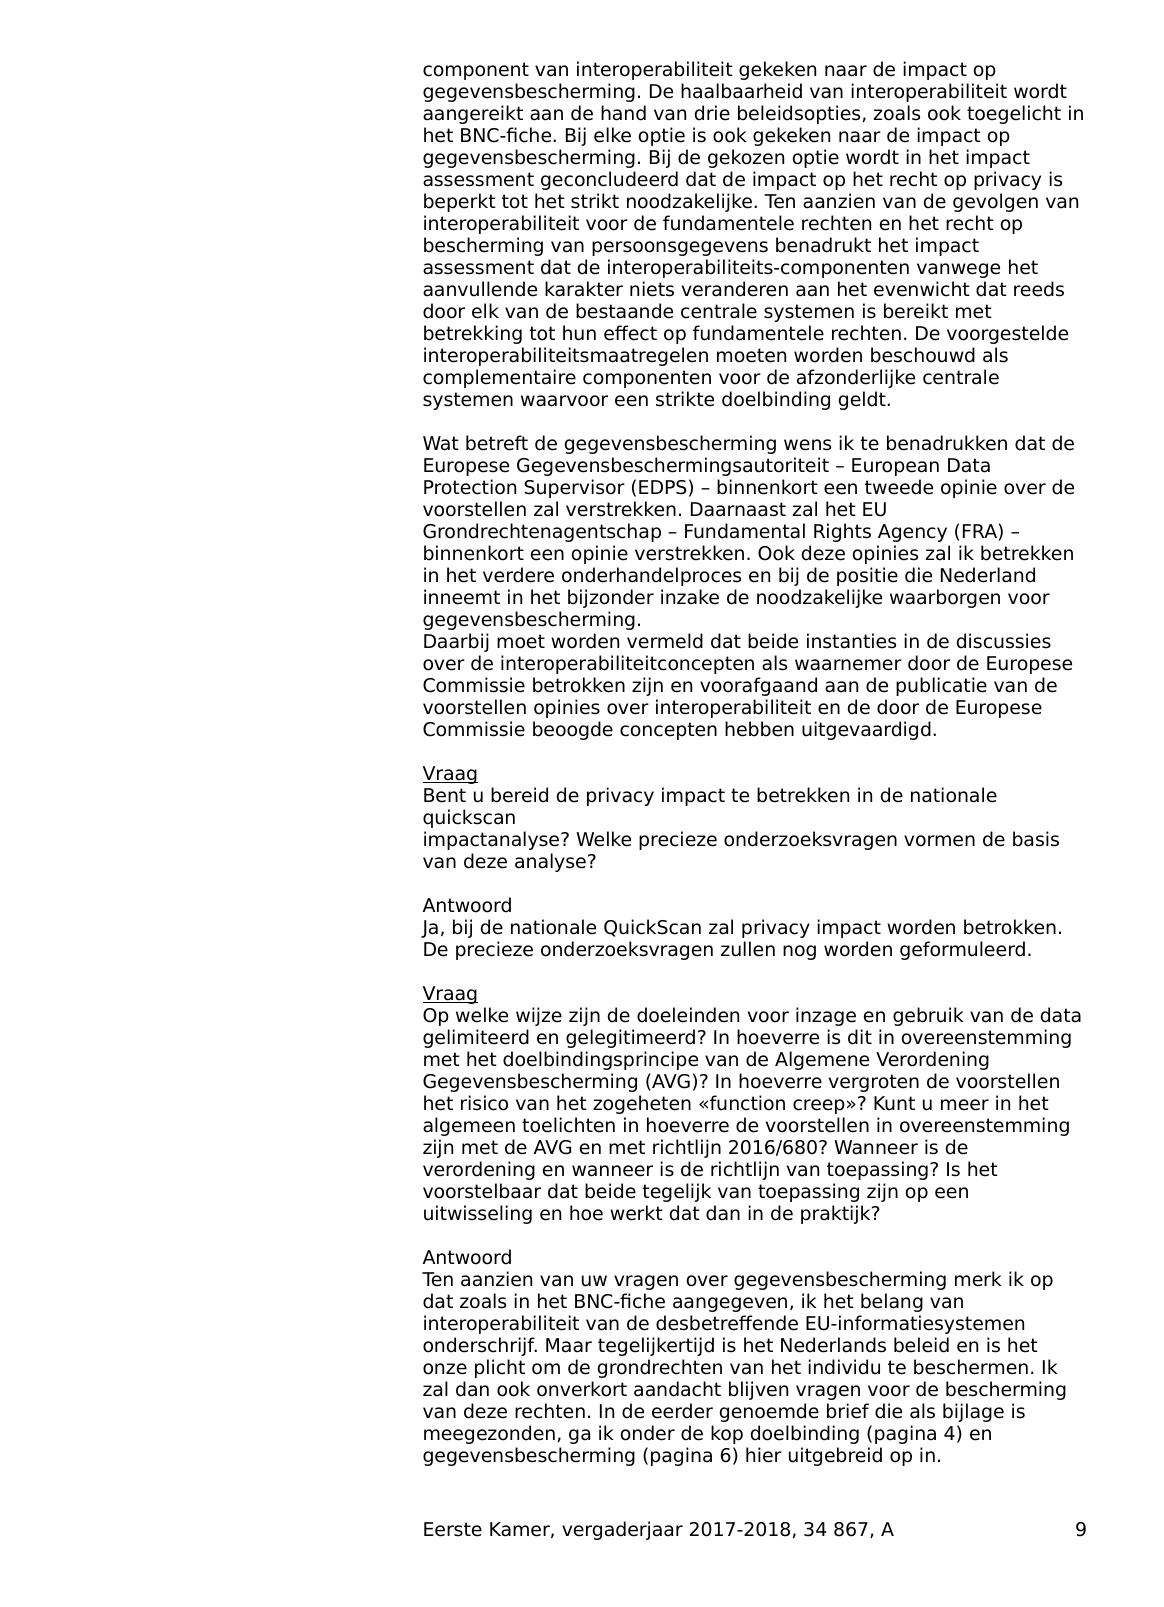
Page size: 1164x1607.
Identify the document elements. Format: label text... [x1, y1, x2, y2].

text component van interoperabiliteit gekeken naar de impact op gegevensbescherming. De haalbaarheid van interoperabiliteit wordt aangereikt aan de hand van drie beleidsopties, zoals ook toegelicht in het BNC-fiche. Bij elke optie is ook gekeken naar de impact op gegevensbescherming. Bij de gekozen optie wordt in het impact assessment geconcludeerd dat de impact op het recht op privacy is beperkt tot het strikt noodzakelijke. Ten aanzien van de gevolgen van interoperabiliteit voor de fundamentele rechten en het recht op bescherming van persoonsgegevens benadrukt het impact assessment dat de interoperabiliteits-componenten vanwege het aanvullende karakter niets veranderen aan het evenwicht dat reeds door elk van de bestaande centrale systemen is bereikt met betrekking tot hun effect op fundamentele rechten. De voorgestelde interoperabiliteitsmaatregelen moeten worden beschouwd als complementaire componenten voor de afzonderlijke centrale systemen waarvoor een strikte doelbinding geldt. [422, 59, 1087, 411]
text impactanalyse? Welke precieze onderzoeksvragen vormen de basis van deze analyse? [422, 829, 1087, 873]
text Wat betreft de gegevensbescherming wens ik te benadrukken dat de Europese Gegevensbeschermingsautoriteit – European Data Protection Supervisor (EDPS) – binnenkort een tweede opinie over de voorstellen zal verstrekken. Daarnaast zal het EU Grondrechtenagentschap – Fundamental Rights Agency (FRA) – binnenkort een opinie verstrekken. Ook deze opinies zal ik betrekken in het verdere onderhandelproces en bij de positie die Nederland inneemt in het bijzonder inzake de noodzakelijke waarborgen voor gegevensbescherming. [422, 433, 1087, 631]
text Vraag [422, 983, 1087, 1005]
text Op welke wijze zijn de doeleinden voor inzage en gebruik van de data gelimiteerd en gelegitimeerd? In hoeverre is dit in overeenstemming met het doelbindingsprincipe van de Algemene Verordening Gegevensbescherming (AVG)? In hoeverre vergroten de voorstellen het risico van het zogeheten «function creep»? Kunt u meer in het algemeen toelichten in hoeverre de voorstellen in overeenstemming zijn met de AVG en met richtlijn 2016/680? Wanneer is de verordening en wanneer is de richtlijn van toepassing? Is het voorstelbaar dat beide tegelijk van toepassing zijn op een uitwisseling en hoe werkt dat dan in de praktijk? [422, 1005, 1087, 1225]
text Daarbij moet worden vermeld dat beide instanties in de discussies over de interoperabiliteitconcepten als waarnemer door de Europese Commissie betrokken zijn en voorafgaand aan de publicatie van de voorstellen opinies over interoperabiliteit en de door de Europese Commissie beoogde concepten hebben uitgevaardigd. [422, 631, 1087, 741]
text Antwoord [422, 1247, 1087, 1269]
text Ja, bij de nationale QuickScan zal privacy impact worden betrokken. De precieze onderzoeksvragen zullen nog worden geformuleerd. [422, 917, 1087, 961]
text Antwoord [422, 895, 1087, 917]
text Vraag [422, 763, 1087, 785]
text Ten aanzien van uw vragen over gegevensbescherming merk ik op dat zoals in het BNC-fiche aangegeven, ik het belang van interoperabiliteit van de desbetreffende EU-informatiesystemen onderschrijf. Maar tegelijkertijd is het Nederlands beleid en is het onze plicht om de grondrechten van het individu te beschermen. Ik zal dan ook onverkort aandacht blijven vragen voor de bescherming van deze rechten. In de eerder genoemde brief die als bijlage is meegezonden, ga ik onder de kop doelbinding (pagina 4) en gegevensbescherming (pagina 6) hier uitgebreid op in. [422, 1269, 1087, 1467]
text Bent u bereid de privacy impact te betrekken in de nationale quickscan [422, 785, 1087, 829]
